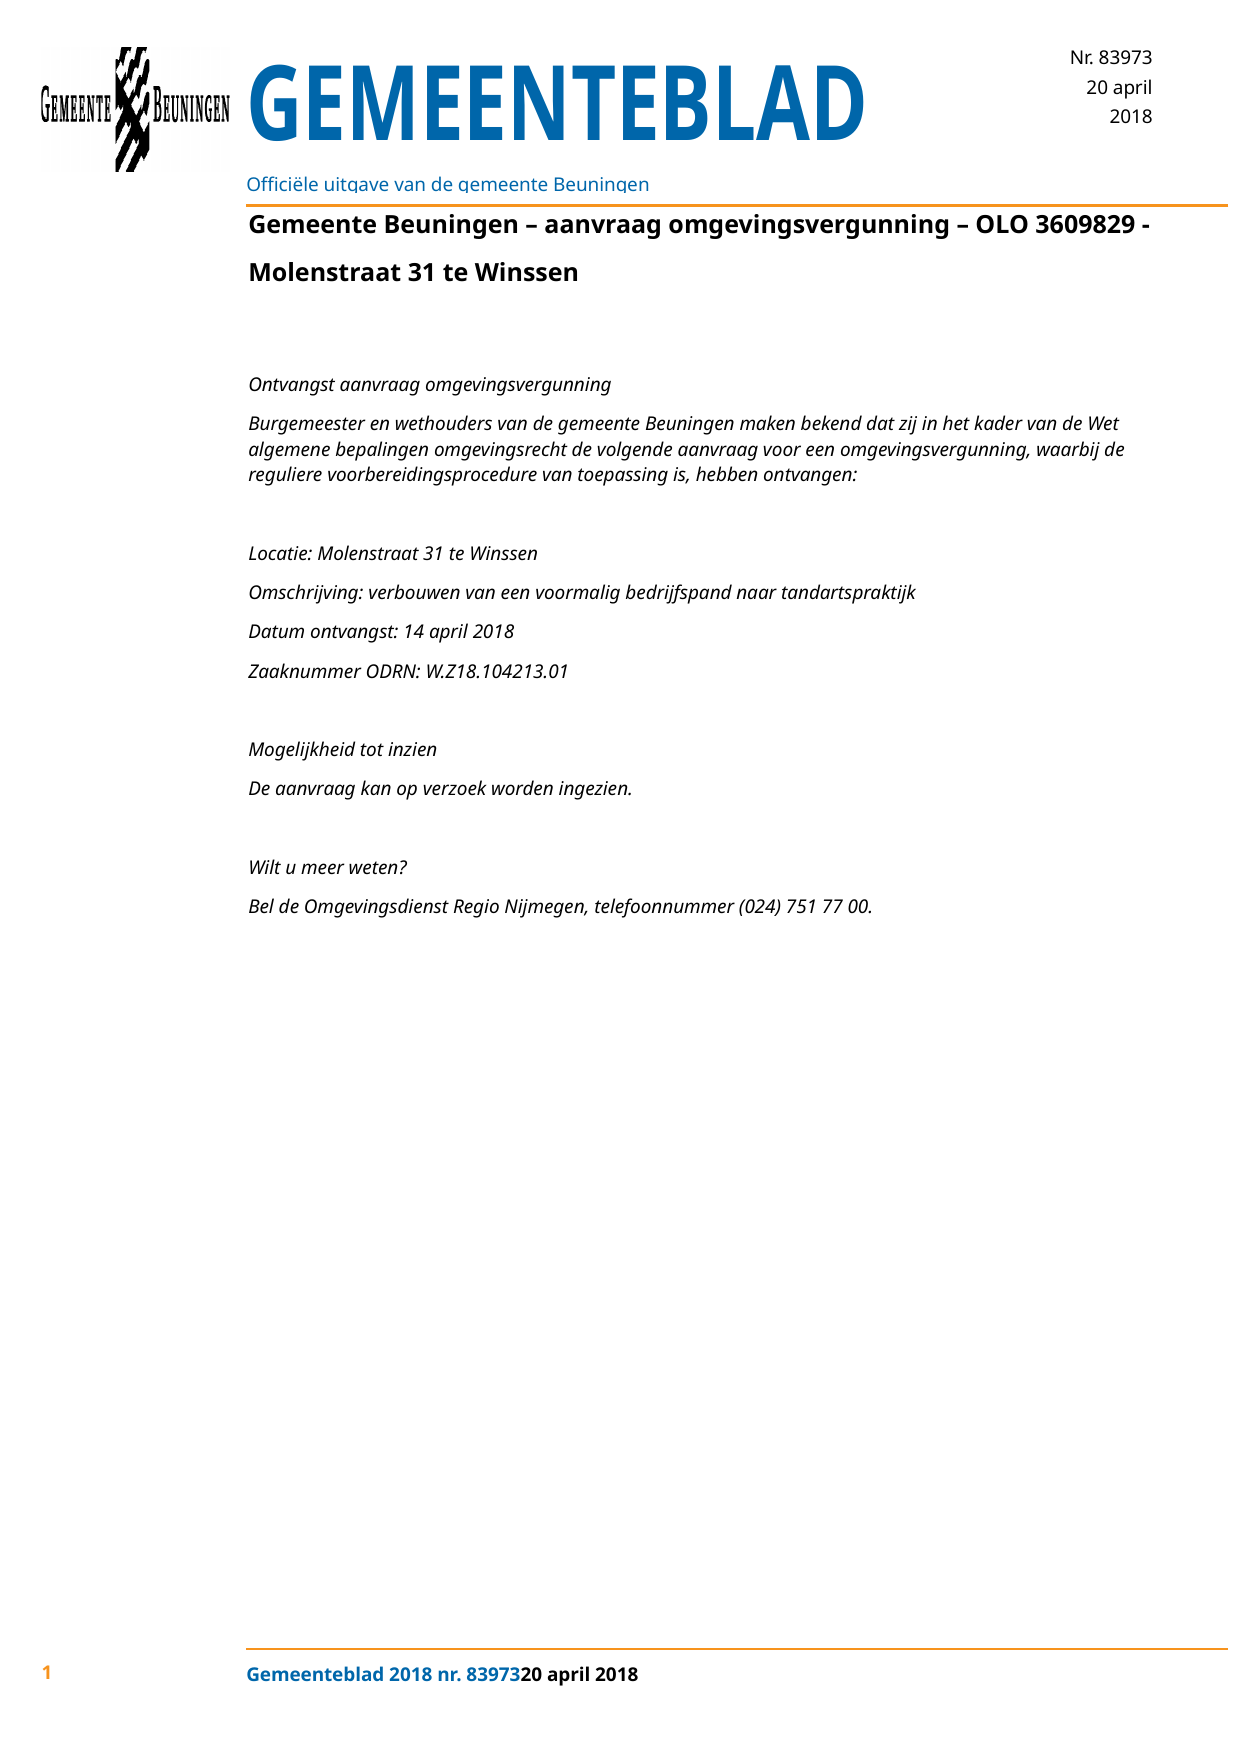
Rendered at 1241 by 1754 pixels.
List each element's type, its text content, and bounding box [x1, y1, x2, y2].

text Burgemeester en wethouders van de gemeente Beuningen maken bekend dat zij in het kader van de Wet algemene bepalingen omgevingsrecht de volgende aanvraag voor een omgevingsvergunning, waarbij de reguliere voorbereidingsprocedure van toepassing is, hebben ontvangen: [248, 410, 1152, 487]
text Mogelijkheid tot inzien [248, 736, 1152, 762]
text Ontvangst aanvraag omgevingsvergunning [248, 371, 1152, 396]
text Locatie: Molenstraat 31 te Winssen [248, 540, 1152, 566]
text Datum ontvangst: 14 april 2018 [248, 618, 1152, 644]
text De aanvraag kan op verzoek worden ingezien. [248, 776, 1152, 801]
text Gemeente Beuningen – aanvraag omgevingsvergunning – OLO 3609829 - Molenstraat 31 te Winssen [248, 207, 1152, 288]
text Omschrijving: verbouwen van een voormalig bedrijfspand naar tandartspraktijk [248, 579, 1152, 605]
text Bel de Omgevingsdienst Regio Nijmegen, telefoonnummer (024) 751 77 00. [248, 893, 1152, 919]
text Zaaknummer ODRN: W.Z18.104213.01 [248, 658, 1152, 683]
picture [41, 47, 231, 172]
text Wilt u meer weten? [248, 854, 1152, 880]
